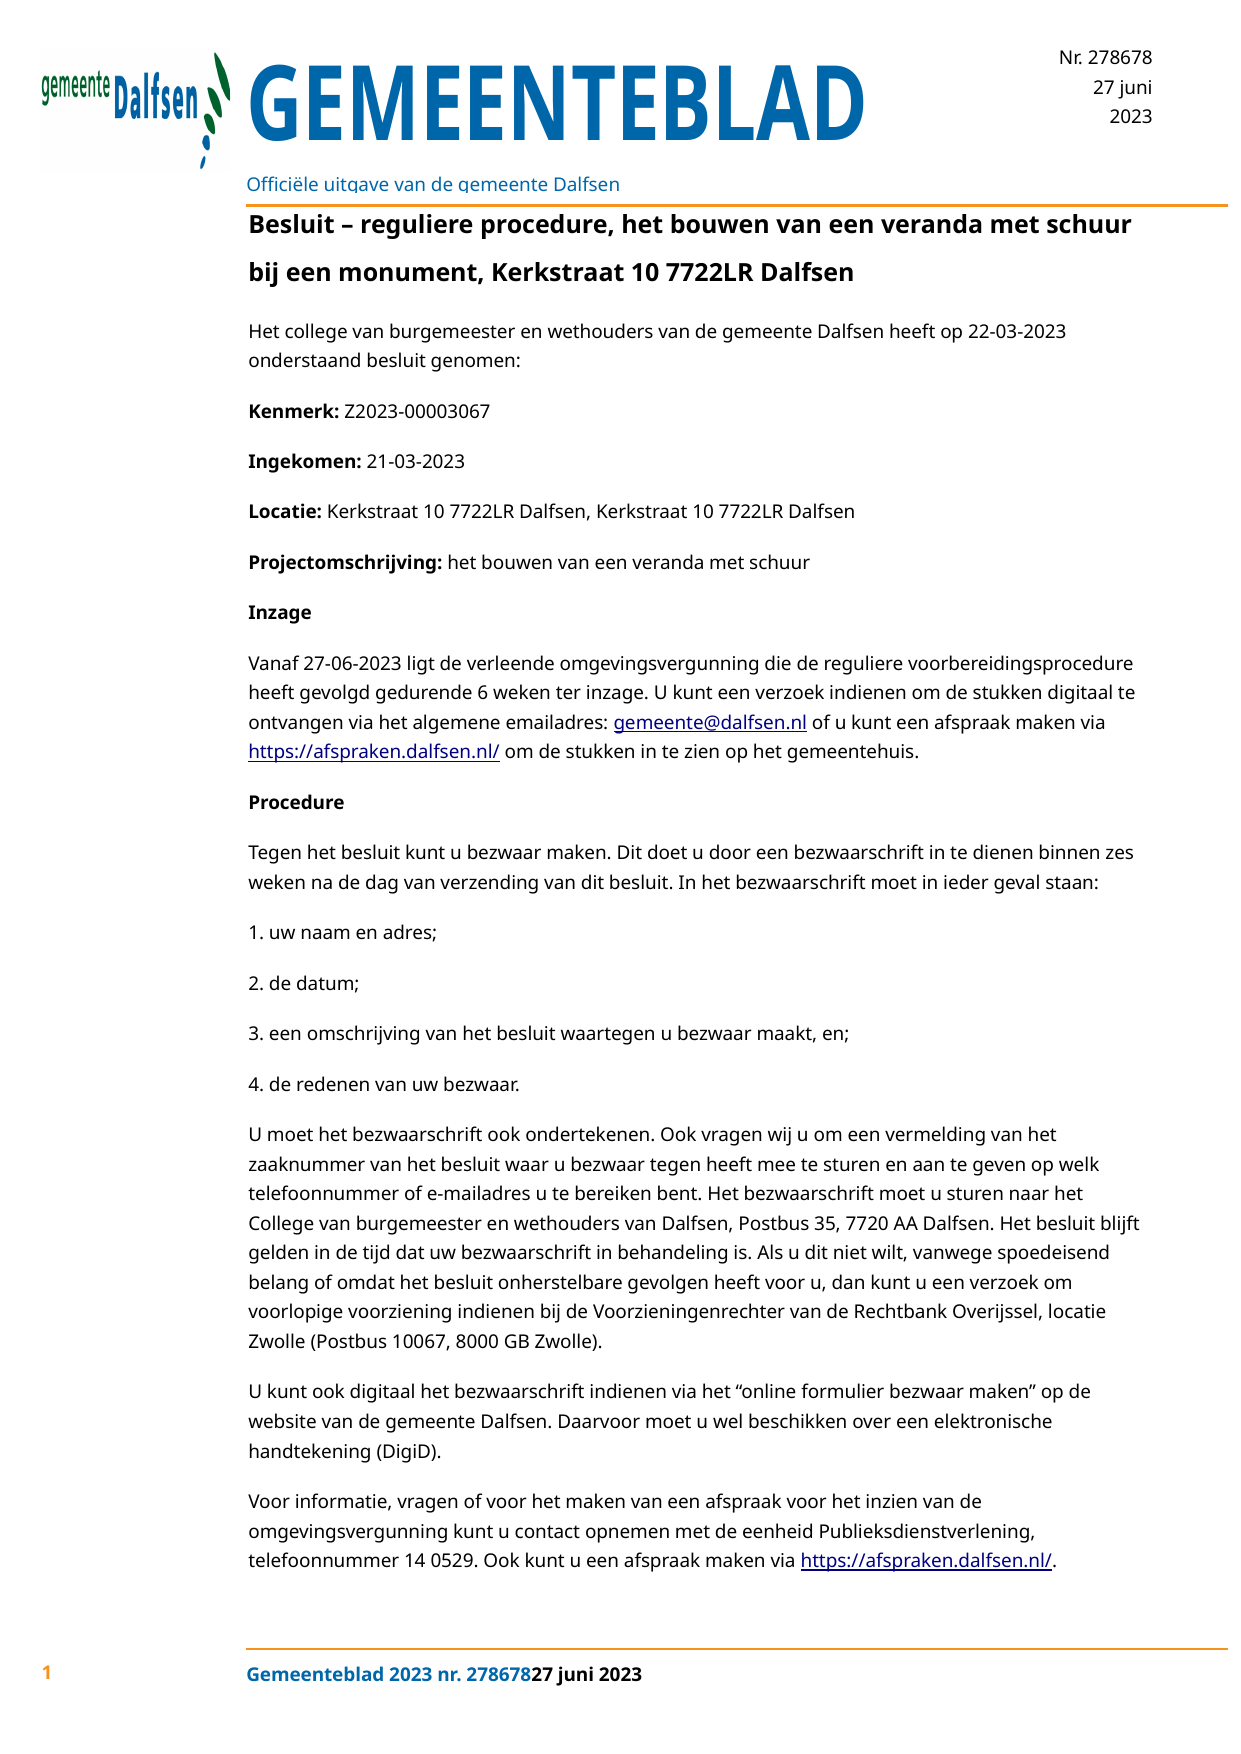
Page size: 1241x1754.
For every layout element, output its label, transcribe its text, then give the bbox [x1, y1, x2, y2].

text Het college van burgemeester en wethouders van de gemeente Dalfsen heeft op 22-03-2023 onderstaand besluit genomen: [248, 318, 1152, 373]
text U kunt ook digitaal het bezwaarschrift indienen via het “online formulier bezwaar maken” op de website van de gemeente Dalfsen. Daarvoor moet u wel beschikken over een elektronische handtekening (DigiD). [248, 1379, 1152, 1464]
text Vanaf 27-06-2023 ligt de verleende omgevingsvergunning die de reguliere voorbereidingsprocedure heeft gevolgd gedurende 6 weken ter inzage. U kunt een verzoek indienen om de stukken digitaal te ontvangen via het algemene emailadres: gemeente@dalfsen.nl of u kunt een afspraak maken via https://afspraken.dalfsen.nl/ om de stukken in te zien op het gemeentehuis. [248, 650, 1152, 764]
text 2. de datum; [248, 970, 1152, 996]
text Voor informatie, vragen of voor het maken van een afspraak voor het inzien van de omgevingsvergunning kunt u contact opnemen met de eenheid Publieksdienstverlening, telefoonnummer 14 0529. Ook kunt u een afspraak maken via https://afspraken.dalfsen.nl/. [248, 1488, 1152, 1573]
text Kenmerk: Z2023-00003067 [248, 398, 1152, 424]
text Locatie: Kerkstraat 10 7722LR Dalfsen, Kerkstraat 10 7722LR Dalfsen [248, 499, 1152, 524]
text Procedure [248, 789, 1152, 815]
picture [41, 47, 231, 172]
text Tegen het besluit kunt u bezwaar maken. Dit doet u door een bezwaarschrift in te dienen binnen zes weken na de dag van verzending van dit besluit. In het bezwaarschrift moet in ieder geval staan: [248, 839, 1152, 895]
text 1. uw naam en adres; [248, 919, 1152, 945]
text Ingekomen: 21-03-2023 [248, 448, 1152, 474]
text Projectomschrijving: het bouwen van een veranda met schuur [248, 549, 1152, 575]
text Inzage [248, 599, 1152, 625]
text Besluit – reguliere procedure, het bouwen van een veranda met schuur bij een monument, Kerkstraat 10 7722LR Dalfsen [248, 207, 1152, 288]
text U moet het bezwaarschrift ook ondertekenen. Ook vragen wij u om een vermelding van het zaaknummer van het besluit waar u bezwaar tegen heeft mee te sturen en aan te geven op welk telefoonnummer of e-mailadres u te bereiken bent. Het bezwaarschrift moet u sturen naar het College van burgemeester en wethouders van Dalfsen, Postbus 35, 7720 AA Dalfsen. Het besluit blijft gelden in de tijd dat uw bezwaarschrift in behandeling is. Als u dit niet wilt, vanwege spoedeisend belang of omdat het besluit onherstelbare gevolgen heeft voor u, dan kunt u een verzoek om voorlopige voorziening indienen bij de Voorzieningenrechter van de Rechtbank Overijssel, locatie Zwolle (Postbus 10067, 8000 GB Zwolle). [248, 1121, 1152, 1354]
text 3. een omschrijving van het besluit waartegen u bezwaar maakt, en; [248, 1020, 1152, 1046]
text 4. de redenen van uw bezwaar. [248, 1071, 1152, 1097]
